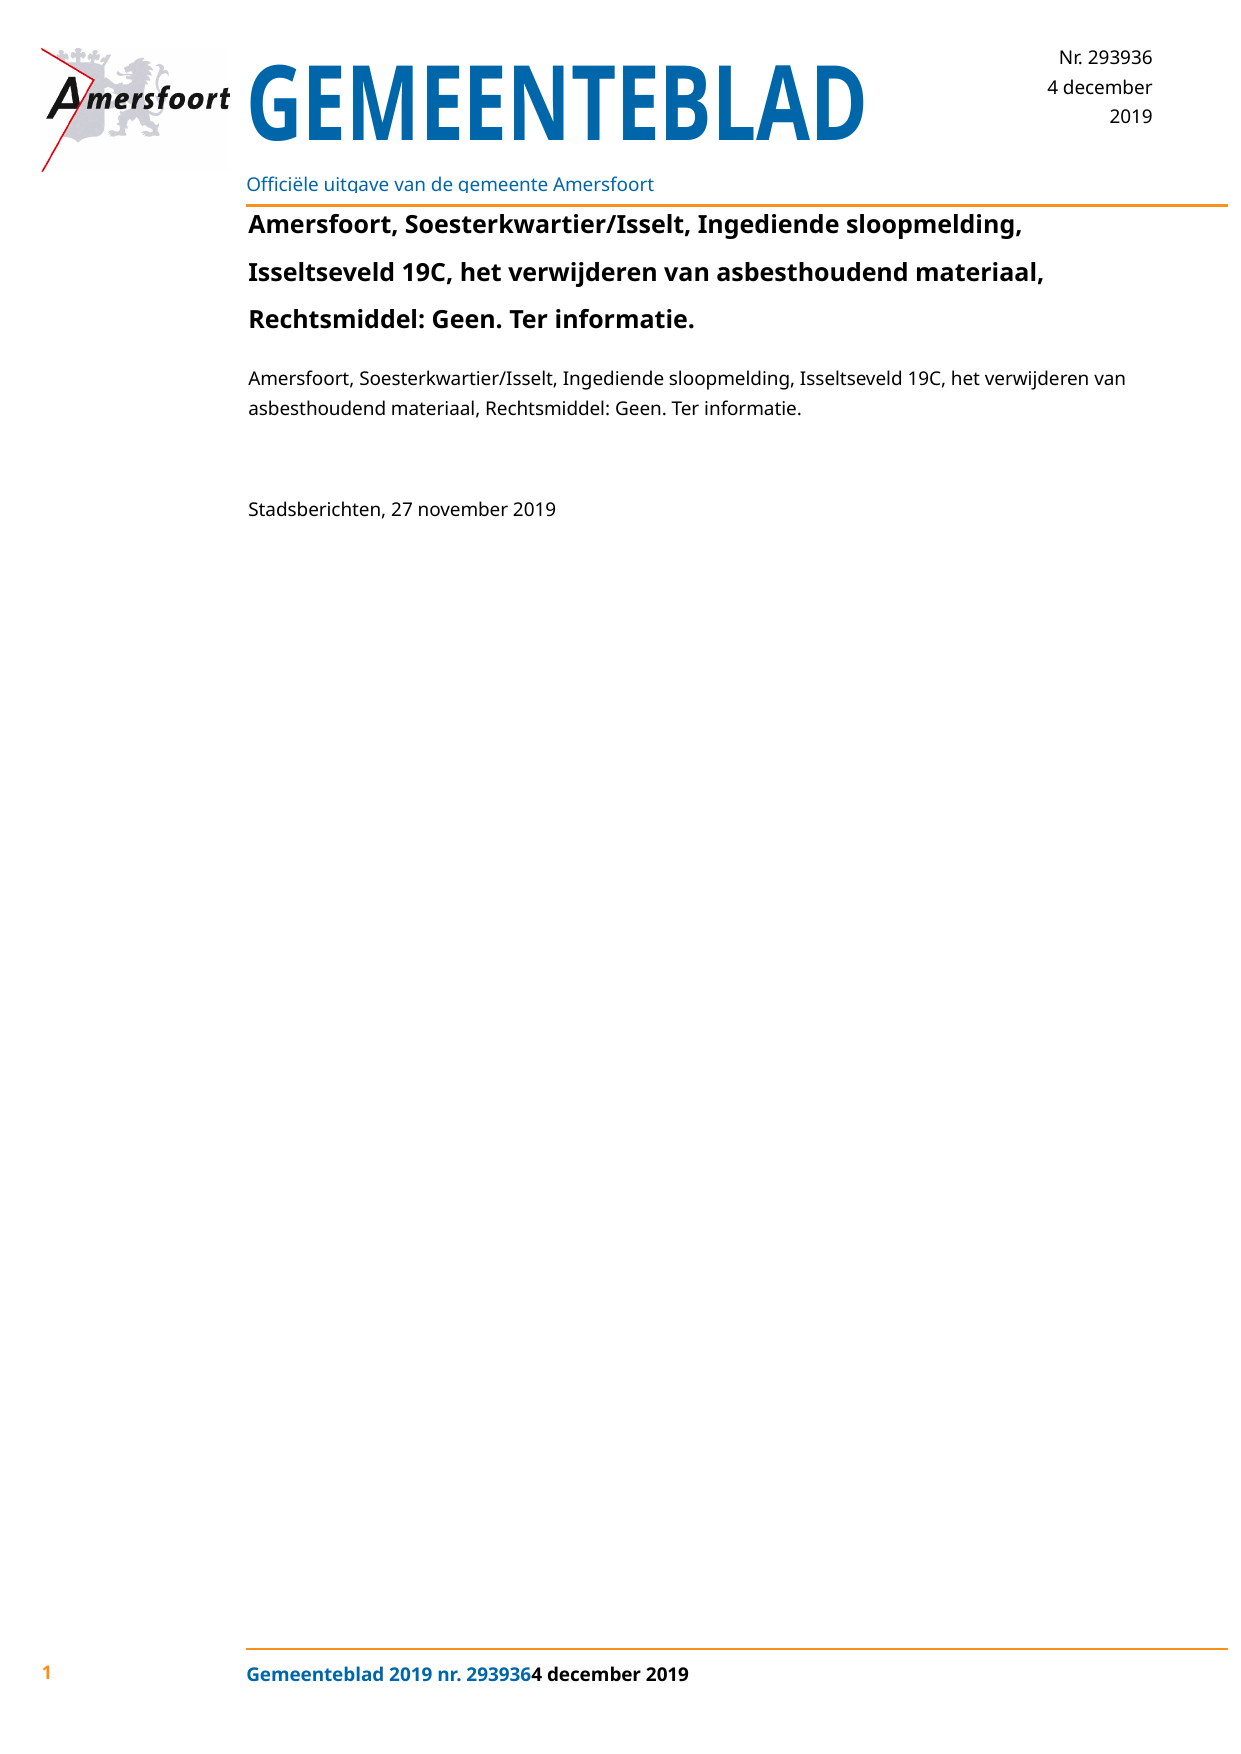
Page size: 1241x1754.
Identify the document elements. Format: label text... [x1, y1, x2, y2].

text Amersfoort, Soesterkwartier/Isselt, Ingediende sloopmelding, Isseltseveld 19C, het verwijderen van asbesthoudend materiaal, Rechtsmiddel: Geen. Ter informatie. [248, 366, 1152, 421]
text Amersfoort, Soesterkwartier/Isselt, Ingediende sloopmelding, Isseltseveld 19C, het verwijderen van asbesthoudend materiaal, Rechtsmiddel: Geen. Ter informatie. [248, 207, 1152, 336]
text Stadsberichten, 27 november 2019 [248, 496, 1152, 522]
picture [41, 47, 231, 172]
